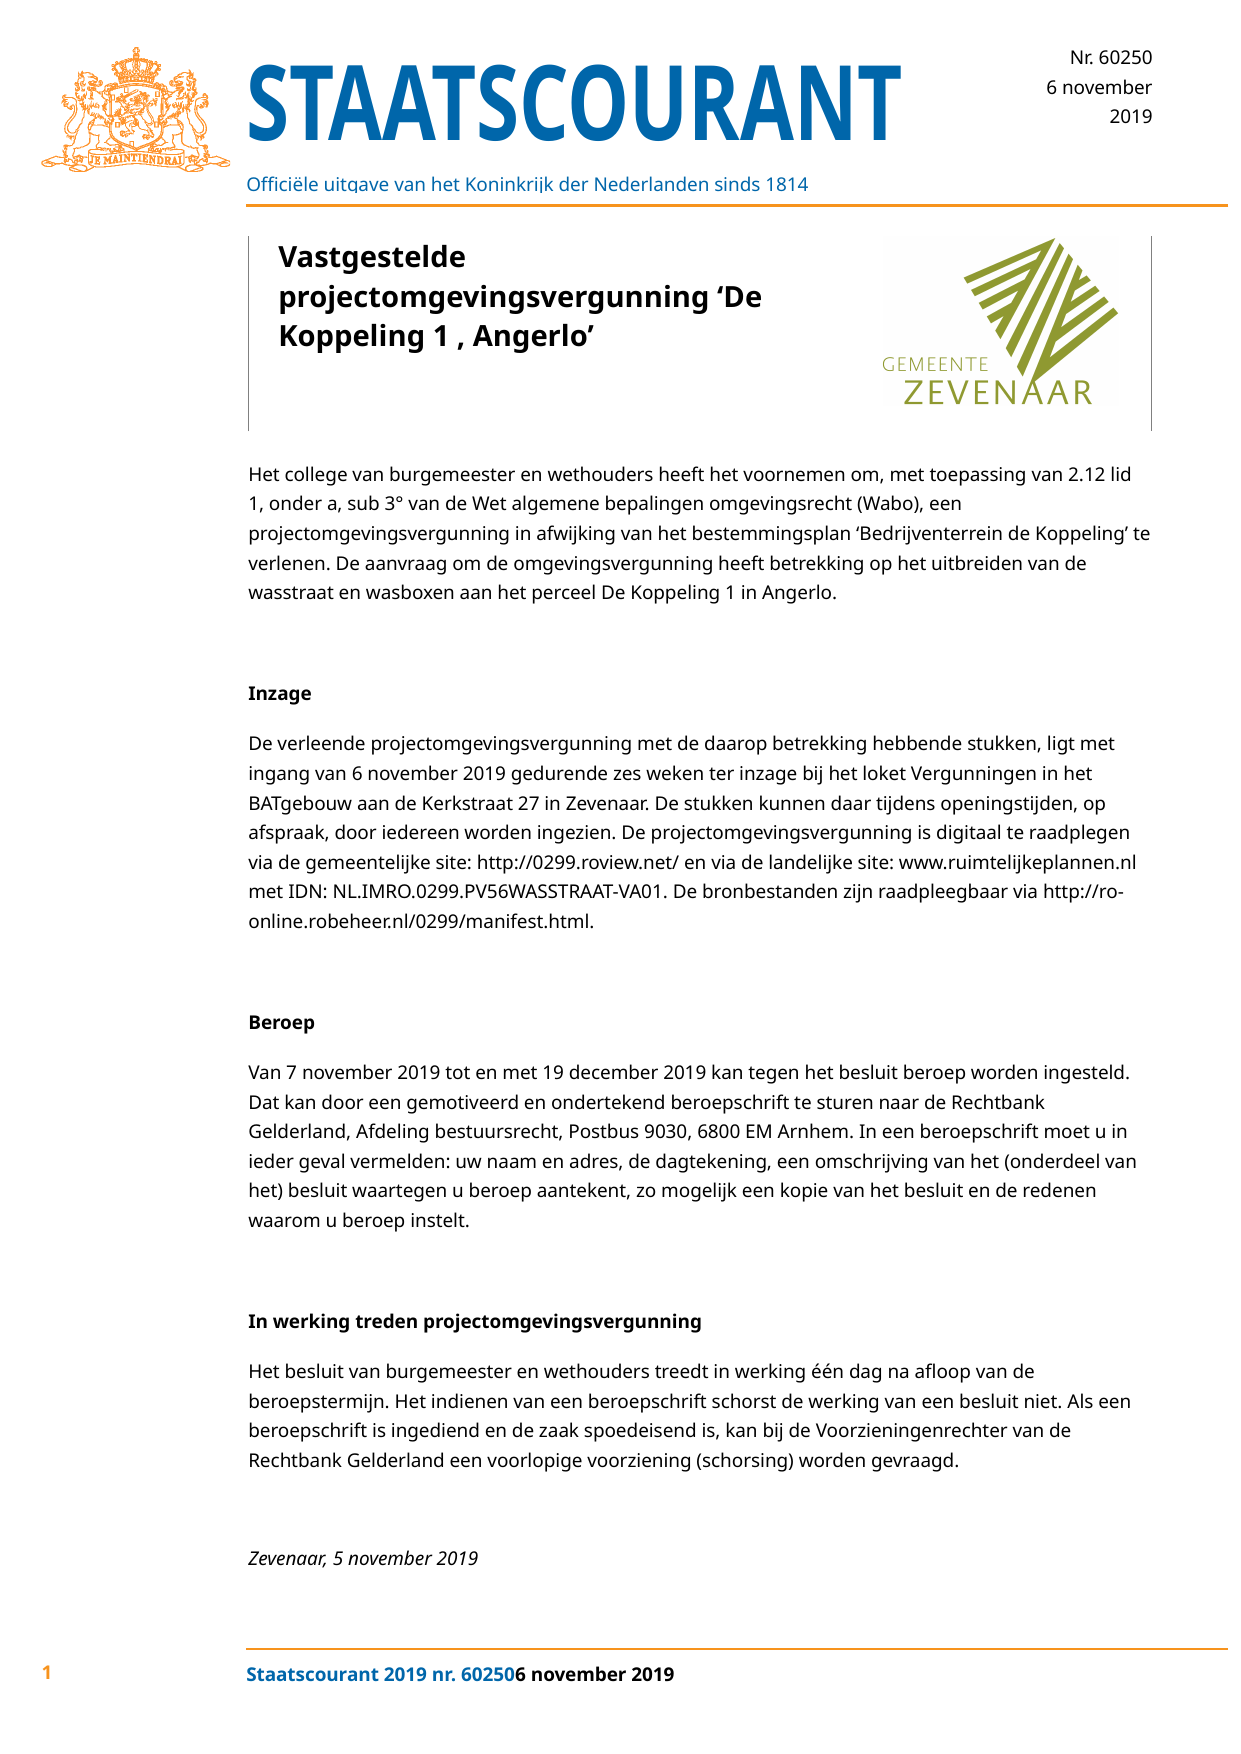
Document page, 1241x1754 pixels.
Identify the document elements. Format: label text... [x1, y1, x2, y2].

text Inzage [248, 680, 1152, 706]
table_header Vastgestelde projectomgevingsvergunning ‘De Koppeling 1 , Angerlo’ [249, 236, 850, 431]
text Zevenaar, 5 november 2019 [248, 1545, 1152, 1571]
text Het college van burgemeester en wethouders heeft het voornemen om, met toepassing van 2.12 lid 1, onder a, sub 3° van de Wet algemene bepalingen omgevingsrecht (Wabo), een projectomgevingsvergunning in afwijking van het bestemmingsplan ‘Bedrijventerrein de Koppeling’ te verlenen. De aanvraag om de omgevingsvergunning heeft betrekking op het uitbreiden van de wasstraat en wasboxen aan het perceel De Koppeling 1 in Angerlo. [248, 461, 1152, 605]
text In werking treden projectomgevingsvergunning [248, 1308, 1152, 1334]
text Het besluit van burgemeester en wethouders treedt in werking één dag na afloop van de beroepstermijn. Het indienen van een beroepschrift schorst de werking van een besluit niet. Als een beroepschrift is ingediend en de zaak spoedeisend is, kan bij de Voorzieningenrechter van de Rechtbank Gelderland een voorlopige voorziening (schorsing) worden gevraagd. [248, 1358, 1152, 1473]
table_header [850, 236, 1151, 431]
picture [41, 47, 231, 172]
text Beroep [248, 1009, 1152, 1034]
text Van 7 november 2019 tot en met 19 december 2019 kan tegen het besluit beroep worden ingesteld. Dat kan door een gemotiveerd en ondertekend beroepschrift te sturen naar de Rechtbank Gelderland, Afdeling bestuursrecht, Postbus 9030, 6800 EM Arnhem. In een beroepschrift moet u in ieder geval vermelden: uw naam en adres, de dagtekening, een omschrijving van het (onderdeel van het) besluit waartegen u beroep aantekent, zo mogelijk een kopie van het besluit en de redenen waarom u beroep instelt. [248, 1059, 1152, 1233]
picture [882, 236, 1119, 406]
text De verleende projectomgevingsvergunning met de daarop betrekking hebbende stukken, ligt met ingang van 6 november 2019 gedurende zes weken ter inzage bij het loket Vergunningen in het BATgebouw aan de Kerkstraat 27 in Zevenaar. De stukken kunnen daar tijdens openingstijden, op afspraak, door iedereen worden ingezien. De projectomgevingsvergunning is digitaal te raadplegen via de gemeentelijke site: http://0299.roview.net/ en via de landelijke site: www.ruimtelijkeplannen.nl met IDN: NL.IMRO.0299.PV56WASSTRAAT-VA01. De bronbestanden zijn raadpleegbaar via http://ro-online.robeheer.nl/0299/manifest.html. [248, 731, 1152, 934]
